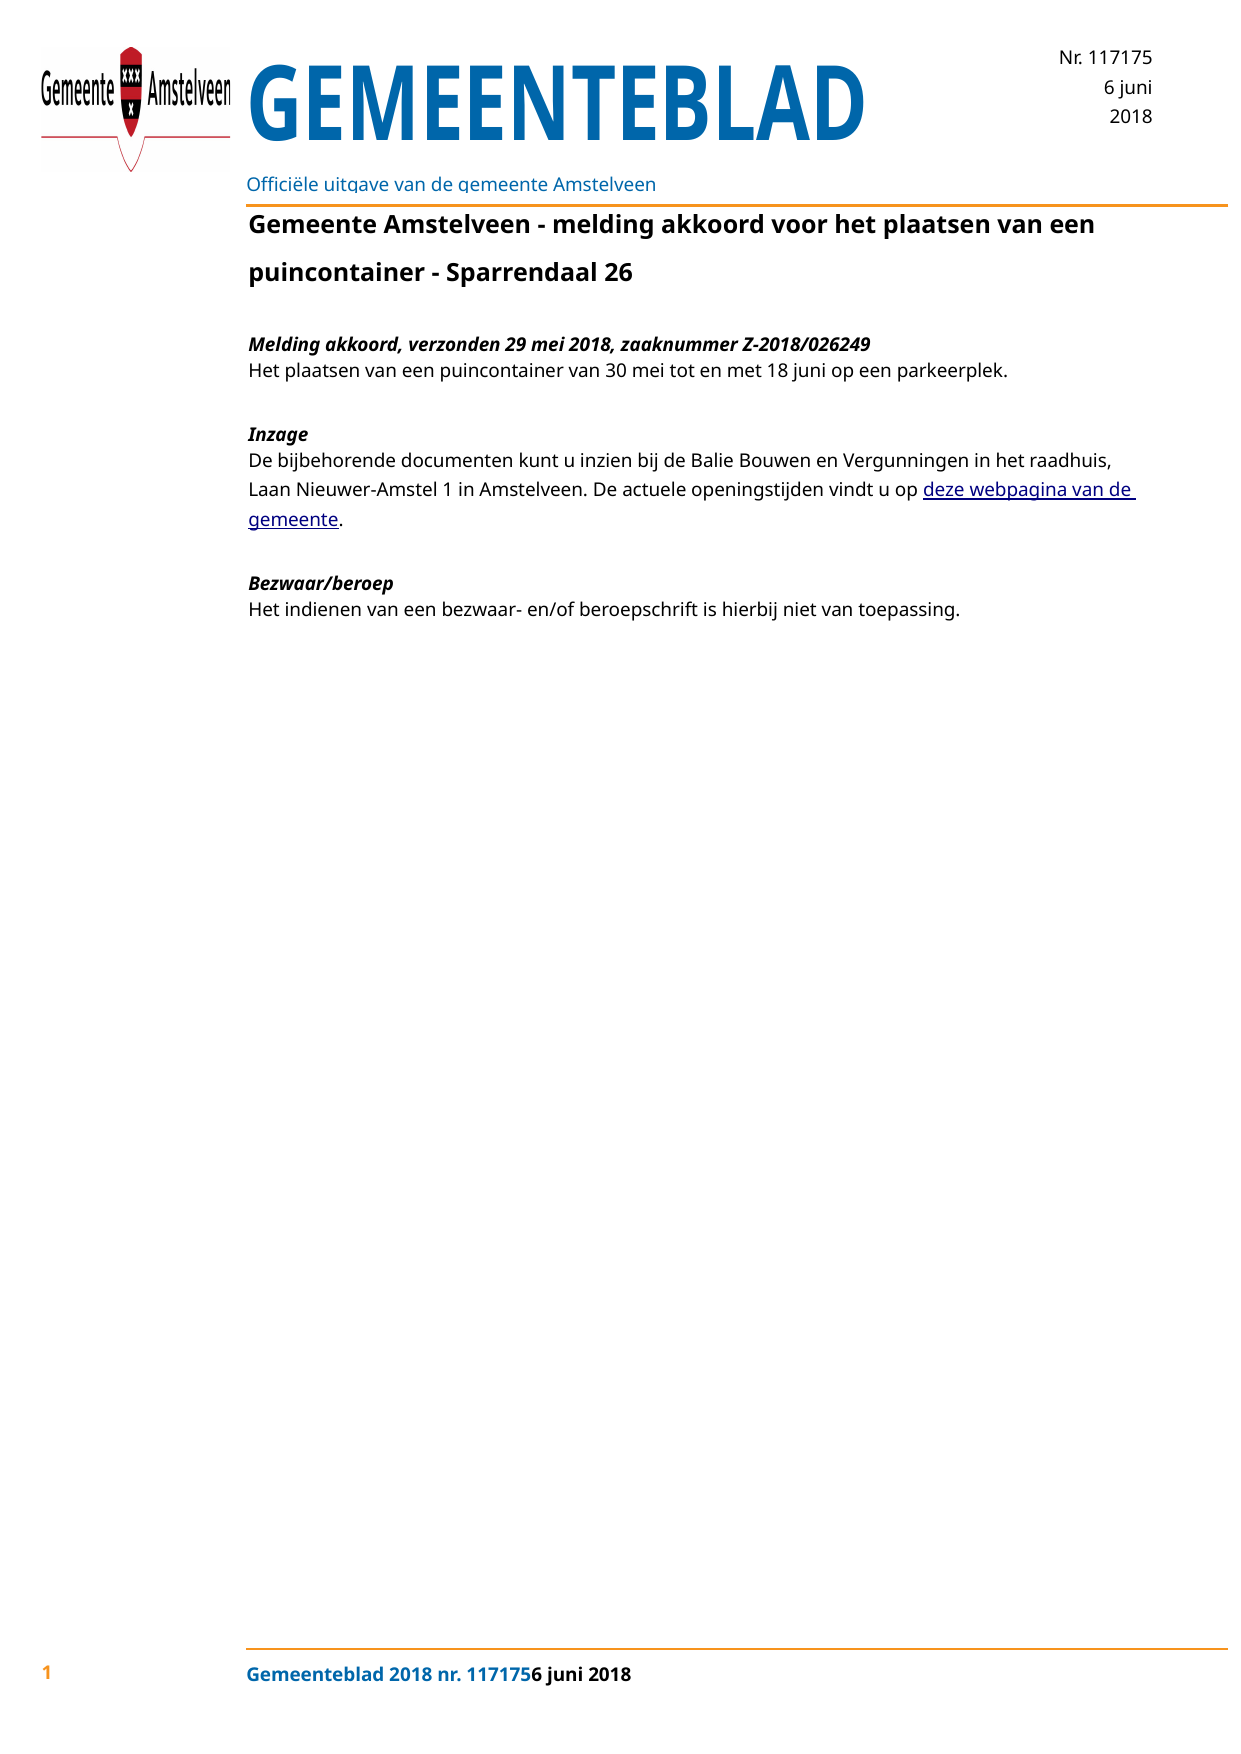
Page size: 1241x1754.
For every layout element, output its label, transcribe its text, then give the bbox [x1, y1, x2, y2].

text Het indienen van een bezwaar- en/of beroepschrift is hierbij niet van toepassing. [248, 596, 1152, 621]
picture [41, 47, 231, 172]
text Het plaatsen van een puincontainer van 30 mei tot en met 18 juni op een parkeerplek. [248, 357, 1152, 383]
text Inzage [248, 421, 1152, 447]
text De bijbehorende documenten kunt u inzien bij de Balie Bouwen en Vergunningen in het raadhuis, Laan Nieuwer-Amstel 1 in Amstelveen. De actuele openingstijden vindt u op deze webpagina van de gemeente. [248, 447, 1152, 532]
text Bezwaar/beroep [248, 570, 1152, 596]
text Gemeente Amstelveen - melding akkoord voor het plaatsen van een puincontainer - Sparrendaal 26 [248, 207, 1152, 288]
text Melding akkoord, verzonden 29 mei 2018, zaaknummer Z-2018/026249 [248, 331, 1152, 357]
